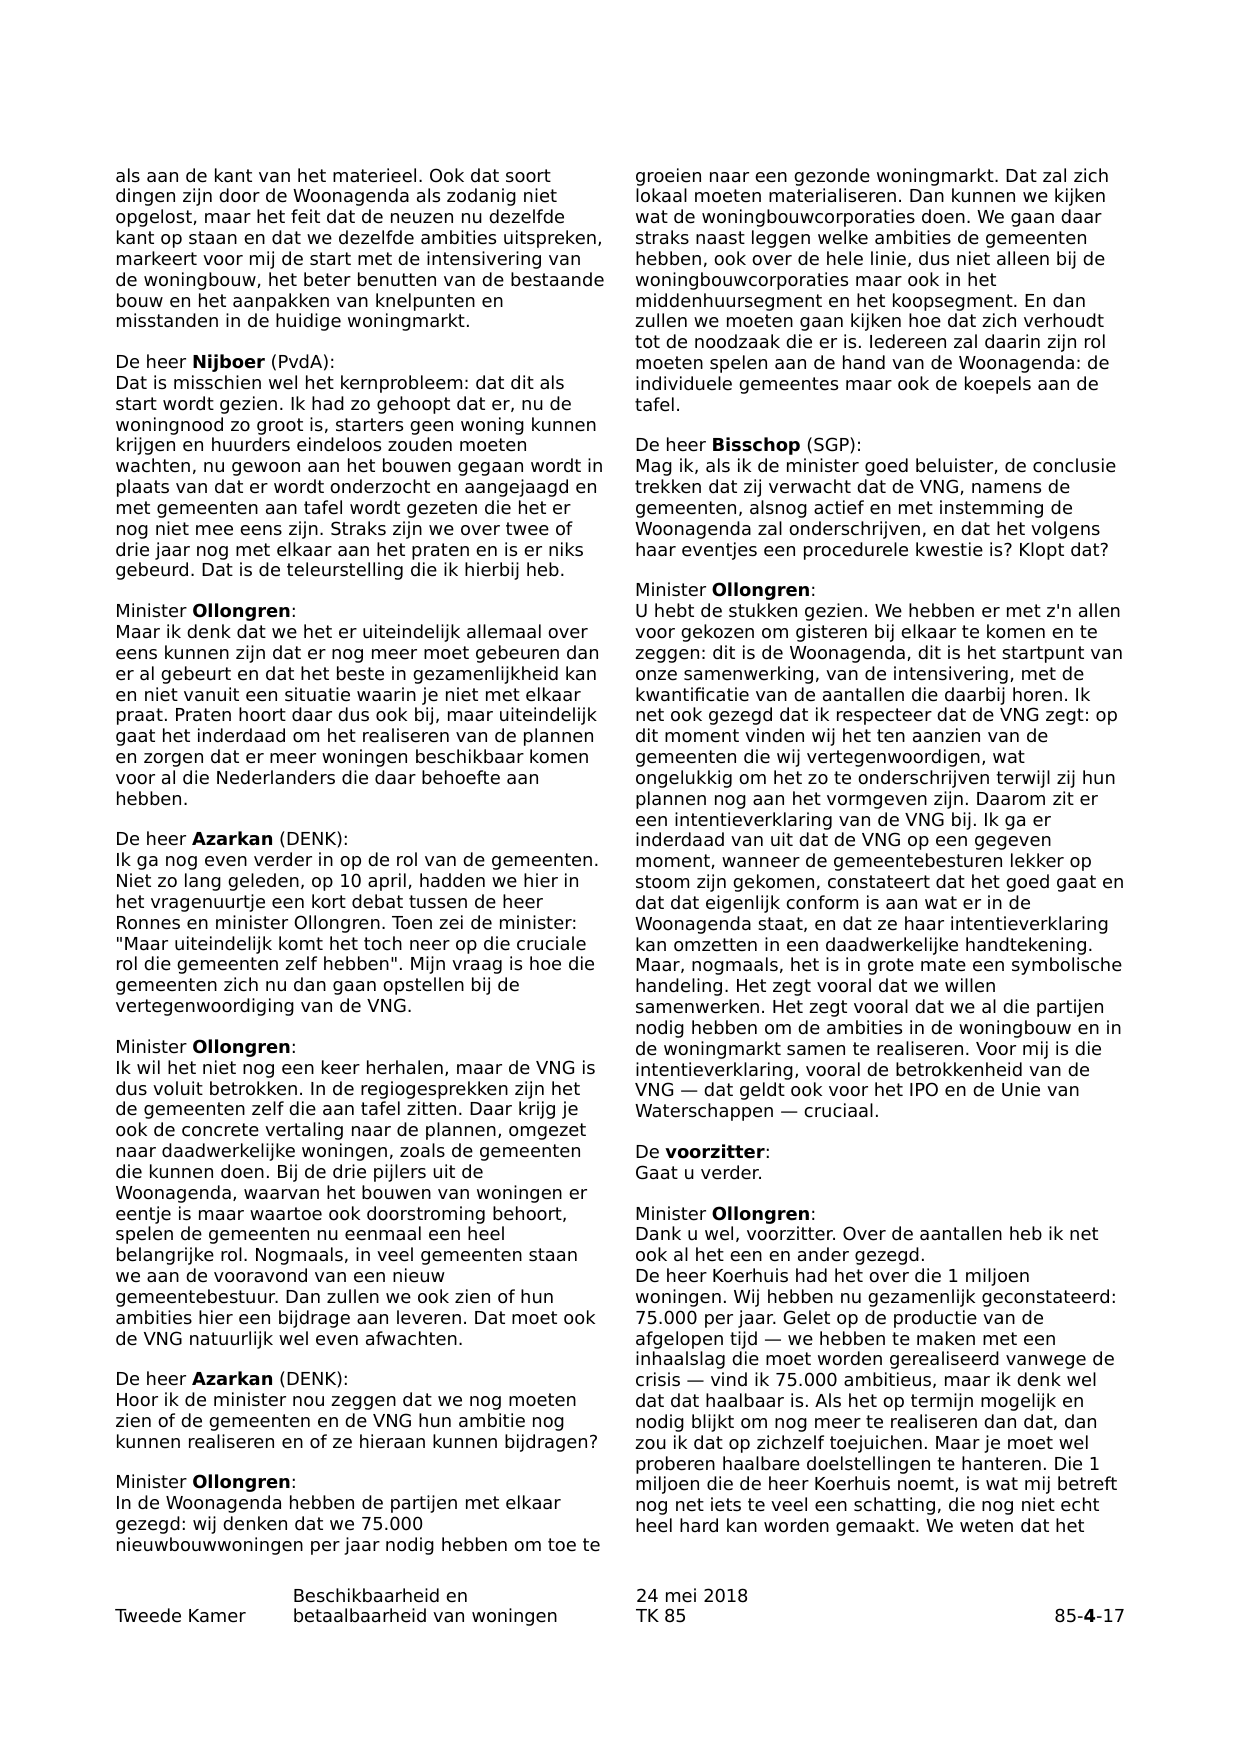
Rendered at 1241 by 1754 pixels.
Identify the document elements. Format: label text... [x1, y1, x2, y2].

text In de Woonagenda hebben de partijen met elkaar gezegd: wij denken dat we 75.000 nieuwbouwwoningen per jaar nodig hebben om toe te [115, 1493, 605, 1556]
text Ik ga nog even verder in op de rol van de gemeenten. Niet zo lang geleden, op 10 april, hadden we hier in het vragenuurtje een kort debat tussen de heer Ronnes en minister Ollongren. Toen zei de minister: "Maar uiteindelijk komt het toch neer op die cruciale rol die gemeenten zelf hebben". Mijn vraag is hoe die gemeenten zich nu dan gaan opstellen bij de vertegenwoordiging van de VNG. [115, 850, 605, 1017]
text Hoor ik de minister nou zeggen dat we nog moeten zien of de gemeenten en de VNG hun ambitie nog kunnen realiseren en of ze hieraan kunnen bijdragen? [115, 1390, 605, 1452]
text groeien naar een gezonde woningmarkt. Dat zal zich lokaal moeten materialiseren. Dan kunnen we kijken wat de woningbouwcorporaties doen. We gaan daar straks naast leggen welke ambities de gemeenten hebben, ook over de hele linie, dus niet alleen bij de woningbouwcorporaties maar ook in het middenhuursegment en het koopsegment. En dan zullen we moeten gaan kijken hoe dat zich verhoudt tot de noodzaak die er is. Iedereen zal daarin zijn rol moeten spelen aan de hand van de Woonagenda: de individuele gemeentes maar ook de koepels aan de tafel. [635, 165, 1125, 415]
text Minister Ollongren: [115, 1472, 605, 1493]
text Minister Ollongren: [115, 601, 605, 622]
text De heer Bisschop (SGP): [635, 435, 1125, 456]
text Mag ik, als ik de minister goed beluister, de conclusie trekken dat zij verwacht dat de VNG, namens de gemeenten, alsnog actief en met instemming de Woonagenda zal onderschrijven, en dat het volgens haar eventjes een procedurele kwestie is? Klopt dat? [635, 456, 1125, 560]
text Minister Ollongren: [635, 1203, 1125, 1224]
text Gaat u verder. [635, 1162, 1125, 1183]
text Ik wil het niet nog een keer herhalen, maar de VNG is dus voluit betrokken. In de regiogesprekken zijn het de gemeenten zelf die aan tafel zitten. Daar krijg je ook de concrete vertaling naar de plannen, omgezet naar daadwerkelijke woningen, zoals de gemeenten die kunnen doen. Bij de drie pijlers uit de Woonagenda, waarvan het bouwen van woningen er eentje is maar waartoe ook doorstroming behoort, spelen de gemeenten nu eenmaal een heel belangrijke rol. Nogmaals, in veel gemeenten staan we aan de vooravond van een nieuw gemeentebestuur. Dan zullen we ook zien of hun ambities hier een bijdrage aan leveren. Dat moet ook de VNG natuurlijk wel even afwachten. [115, 1057, 605, 1349]
text De heer Azarkan (DENK): [115, 829, 605, 850]
text Dat is misschien wel het kernprobleem: dat dit als start wordt gezien. Ik had zo gehoopt dat er, nu de woningnood zo groot is, starters geen woning kunnen krijgen en huurders eindeloos zouden moeten wachten, nu gewoon aan het bouwen gegaan wordt in plaats van dat er wordt onderzocht en aangejaagd en met gemeenten aan tafel wordt gezeten die het er nog niet mee eens zijn. Straks zijn we over twee of drie jaar nog met elkaar aan het praten en is er niks gebeurd. Dat is de teleurstelling die ik hierbij heb. [115, 373, 605, 581]
text als aan de kant van het materieel. Ook dat soort dingen zijn door de Woonagenda als zodanig niet opgelost, maar het feit dat de neuzen nu dezelfde kant op staan en dat we dezelfde ambities uitspreken, markeert voor mij de start met de intensivering van de woningbouw, het beter benutten van de bestaande bouw en het aanpakken van knelpunten en misstanden in de huidige woningmarkt. [115, 165, 605, 332]
text De heer Azarkan (DENK): [115, 1369, 605, 1390]
text Minister Ollongren: [635, 580, 1125, 601]
text De heer Koerhuis had het over die 1 miljoen woningen. Wij hebben nu gezamenlijk geconstateerd: 75.000 per jaar. Gelet op de productie van de afgelopen tijd — we hebben te maken met een inhaalslag die moet worden gerealiseerd vanwege de crisis — vind ik 75.000 ambitieus, maar ik denk wel dat dat haalbaar is. Als het op termijn mogelijk en nodig blijkt om nog meer te realiseren dan dat, dan zou ik dat op zichzelf toejuichen. Maar je moet wel proberen haalbare doelstellingen te hanteren. Die 1 miljoen die de heer Koerhuis noemt, is wat mij betreft nog net iets te veel een schatting, die nog niet echt heel hard kan worden gemaakt. We weten dat het [635, 1266, 1125, 1537]
text De heer Nijboer (PvdA): [115, 352, 605, 373]
text Maar ik denk dat we het er uiteindelijk allemaal over eens kunnen zijn dat er nog meer moet gebeuren dan er al gebeurt en dat het beste in gezamenlijkheid kan en niet vanuit een situatie waarin je niet met elkaar praat. Praten hoort daar dus ook bij, maar uiteindelijk gaat het inderdaad om het realiseren van de plannen en zorgen dat er meer woningen beschikbaar komen voor al die Nederlanders die daar behoefte aan hebben. [115, 622, 605, 809]
text De voorzitter: [635, 1142, 1125, 1162]
text Dank u wel, voorzitter. Over de aantallen heb ik net ook al het een en ander gezegd. [635, 1224, 1125, 1266]
text U hebt de stukken gezien. We hebben er met z'n allen voor gekozen om gisteren bij elkaar te komen en te zeggen: dit is de Woonagenda, dit is het startpunt van onze samenwerking, van de intensivering, met de kwantificatie van de aantallen die daarbij horen. Ik net ook gezegd dat ik respecteer dat de VNG zegt: op dit moment vinden wij het ten aanzien van de gemeenten die wij vertegenwoordigen, wat ongelukkig om het zo te onderschrijven terwijl zij hun plannen nog aan het vormgeven zijn. Daarom zit er een intentieverklaring van de VNG bij. Ik ga er inderdaad van uit dat de VNG op een gegeven moment, wanneer de gemeentebesturen lekker op stoom zijn gekomen, constateert dat het goed gaat en dat dat eigenlijk conform is aan wat er in de Woonagenda staat, en dat ze haar intentieverklaring kan omzetten in een daadwerkelijke handtekening. Maar, nogmaals, het is in grote mate een symbolische handeling. Het zegt vooral dat we willen samenwerken. Het zegt vooral dat we al die partijen nodig hebben om de ambities in de woningbouw en in de woningmarkt samen te realiseren. Voor mij is die intentieverklaring, vooral de betrokkenheid van de VNG — dat geldt ook voor het IPO en de Unie van Waterschappen — cruciaal. [635, 601, 1125, 1122]
text Minister Ollongren: [115, 1037, 605, 1057]
